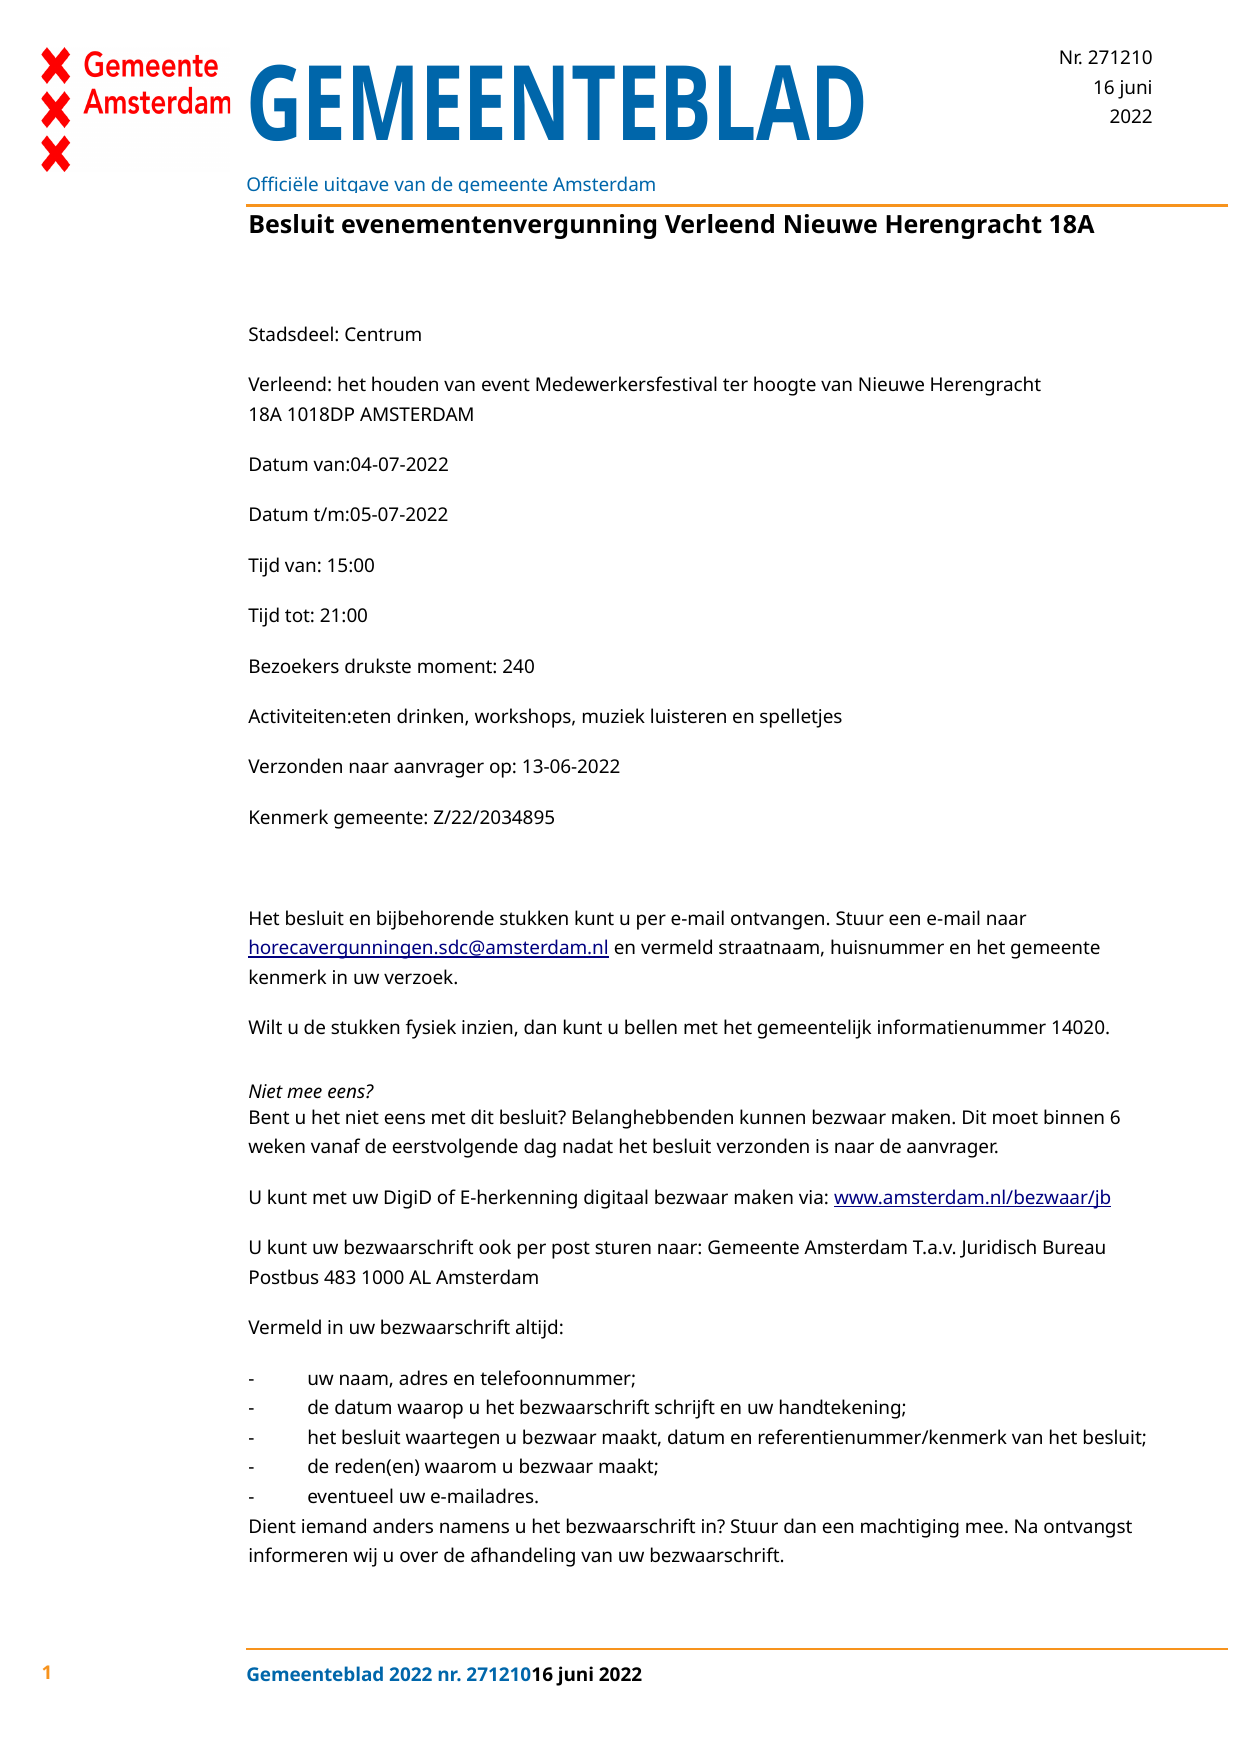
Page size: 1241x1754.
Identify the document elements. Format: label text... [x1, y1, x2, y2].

text Datum van:04-07-2022 [248, 451, 1152, 477]
text Tijd tot: 21:00 [248, 602, 1152, 628]
text Stadsdeel: Centrum [248, 321, 1152, 346]
text Activiteiten:eten drinken, workshops, muziek luisteren en spelletjes [248, 703, 1152, 729]
text Verzonden naar aanvrager op: 13-06-2022 [248, 754, 1152, 779]
picture [41, 47, 231, 172]
list uw naam, adres en telefoonnummer; [248, 1365, 1152, 1391]
text U kunt met uw DigiD of E-herkenning digitaal bezwaar maken via: www.amsterdam.nl/bezwaar/jb [248, 1184, 1152, 1210]
list de reden(en) waarom u bezwaar maakt; [248, 1454, 1152, 1479]
text Wilt u de stukken fysiek inzien, dan kunt u bellen met het gemeentelijk informatienummer 14020. [248, 1014, 1152, 1040]
text Tijd van: 15:00 [248, 552, 1152, 578]
list eventueel uw e-mailadres. [248, 1483, 1152, 1509]
text U kunt uw bezwaarschrift ook per post sturen naar: Gemeente Amsterdam T.a.v. Juridisch Bureau Postbus 483 1000 AL Amsterdam [248, 1234, 1152, 1290]
text Bent u het niet eens met dit besluit? Belanghebbenden kunnen bezwaar maken. Dit moet binnen 6 weken vanaf de eerstvolgende dag nadat het besluit verzonden is naar de aanvrager. [248, 1104, 1152, 1159]
text Besluit evenementenvergunning Verleend Nieuwe Herengracht 18A [248, 207, 1152, 241]
text Verleend: het houden van event Medewerkersfestival ter hoogte van Nieuwe Herengracht 18A 1018DP AMSTERDAM [248, 371, 1152, 426]
text Bezoekers drukste moment: 240 [248, 653, 1152, 678]
text Het besluit en bijbehorende stukken kunt u per e-mail ontvangen. Stuur een e-mail naar horecavergunningen.sdc@amsterdam.nl en vermeld straatnaam, huisnummer en het gemeente kenmerk in uw verzoek. [248, 905, 1152, 990]
text Niet mee eens? [248, 1078, 1152, 1104]
text Datum t/m:05-07-2022 [248, 502, 1152, 527]
text Vermeld in uw bezwaarschrift altijd: [248, 1314, 1152, 1340]
text Dient iemand anders namens u het bezwaarschrift in? Stuur dan een machtiging mee. Na ontvangst informeren wij u over de afhandeling van uw bezwaarschrift. [248, 1513, 1152, 1568]
list het besluit waartegen u bezwaar maakt, datum en referentienummer/kenmerk van het besluit; [248, 1424, 1152, 1450]
list de datum waarop u het bezwaarschrift schrijft en uw handtekening; [248, 1394, 1152, 1420]
text Kenmerk gemeente: Z/22/2034895 [248, 804, 1152, 830]
